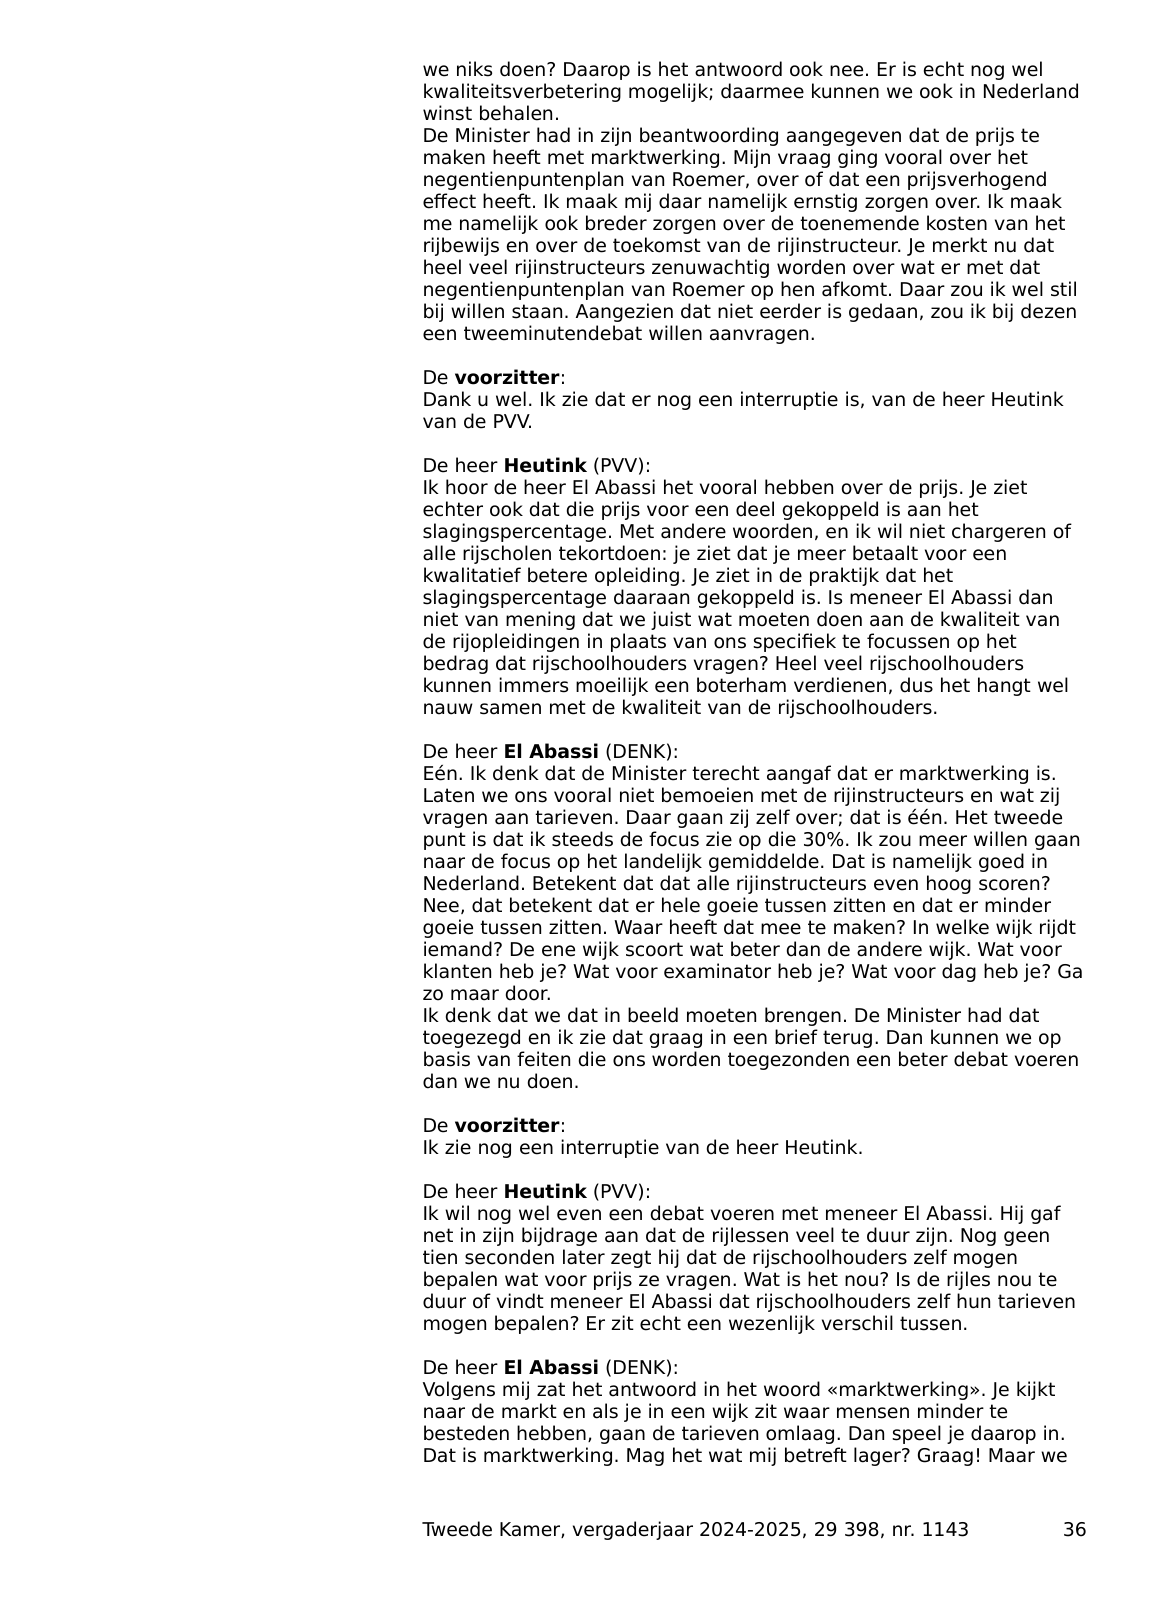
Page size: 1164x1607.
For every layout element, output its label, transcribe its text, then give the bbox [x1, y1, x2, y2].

text De heer Heutink (PVV): [422, 455, 1087, 477]
text Ik hoor de heer El Abassi het vooral hebben over de prijs. Je ziet echter ook dat die prijs voor een deel gekoppeld is aan het slagingspercentage. Met andere woorden, en ik wil niet chargeren of alle rijscholen tekortdoen: je ziet dat je meer betaalt voor een kwalitatief betere opleiding. Je ziet in de praktijk dat het slagingspercentage daaraan gekoppeld is. Is meneer El Abassi dan niet van mening dat we juist wat moeten doen aan de kwaliteit van de rijopleidingen in plaats van ons specifiek te focussen op het bedrag dat rijschoolhouders vragen? Heel veel rijschoolhouders kunnen immers moeilijk een boterham verdienen, dus het hangt wel nauw samen met de kwaliteit van de rijschoolhouders. [422, 477, 1087, 719]
text De heer El Abassi (DENK): [422, 1357, 1087, 1379]
text De voorzitter: [422, 1115, 1087, 1137]
text Ik denk dat we dat in beeld moeten brengen. De Minister had dat toegezegd en ik zie dat graag in een brief terug. Dan kunnen we op basis van feiten die ons worden toegezonden een beter debat voeren dan we nu doen. [422, 1005, 1087, 1093]
text De heer Heutink (PVV): [422, 1181, 1087, 1203]
text Ik zie nog een interruptie van de heer Heutink. [422, 1137, 1087, 1159]
text Dank u wel. Ik zie dat er nog een interruptie is, van de heer Heutink van de PVV. [422, 389, 1087, 433]
text De heer El Abassi (DENK): [422, 741, 1087, 763]
text De Minister had in zijn beantwoording aangegeven dat de prijs te maken heeft met marktwerking. Mijn vraag ging vooral over het negentienpuntenplan van Roemer, over of dat een prijsverhogend effect heeft. Ik maak mij daar namelijk ernstig zorgen over. Ik maak me namelijk ook breder zorgen over de toenemende kosten van het rijbewijs en over de toekomst van de rijinstructeur. Je merkt nu dat heel veel rijinstructeurs zenuwachtig worden over wat er met dat negentienpuntenplan van Roemer op hen afkomt. Daar zou ik wel stil bij willen staan. Aangezien dat niet eerder is gedaan, zou ik bij dezen een tweeminutendebat willen aanvragen. [422, 125, 1087, 345]
text Eén. Ik denk dat de Minister terecht aangaf dat er marktwerking is. Laten we ons vooral niet bemoeien met de rijinstructeurs en wat zij vragen aan tarieven. Daar gaan zij zelf over; dat is één. Het tweede punt is dat ik steeds de focus zie op die 30%. Ik zou meer willen gaan naar de focus op het landelijk gemiddelde. Dat is namelijk goed in Nederland. Betekent dat dat alle rijinstructeurs even hoog scoren? Nee, dat betekent dat er hele goeie tussen zitten en dat er minder goeie tussen zitten. Waar heeft dat mee te maken? In welke wijk rijdt iemand? De ene wijk scoort wat beter dan de andere wijk. Wat voor klanten heb je? Wat voor examinator heb je? Wat voor dag heb je? Ga zo maar door. [422, 763, 1087, 1005]
text De voorzitter: [422, 367, 1087, 389]
text Volgens mij zat het antwoord in het woord «marktwerking». Je kijkt naar de markt en als je in een wijk zit waar mensen minder te besteden hebben, gaan de tarieven omlaag. Dan speel je daarop in. Dat is marktwerking. Mag het wat mij betreft lager? Graag! Maar we [422, 1379, 1087, 1467]
text we niks doen? Daarop is het antwoord ook nee. Er is echt nog wel kwaliteitsverbetering mogelijk; daarmee kunnen we ook in Nederland winst behalen. [422, 59, 1087, 125]
text Ik wil nog wel even een debat voeren met meneer El Abassi. Hij gaf net in zijn bijdrage aan dat de rijlessen veel te duur zijn. Nog geen tien seconden later zegt hij dat de rijschoolhouders zelf mogen bepalen wat voor prijs ze vragen. Wat is het nou? Is de rijles nou te duur of vindt meneer El Abassi dat rijschoolhouders zelf hun tarieven mogen bepalen? Er zit echt een wezenlijk verschil tussen. [422, 1203, 1087, 1335]
